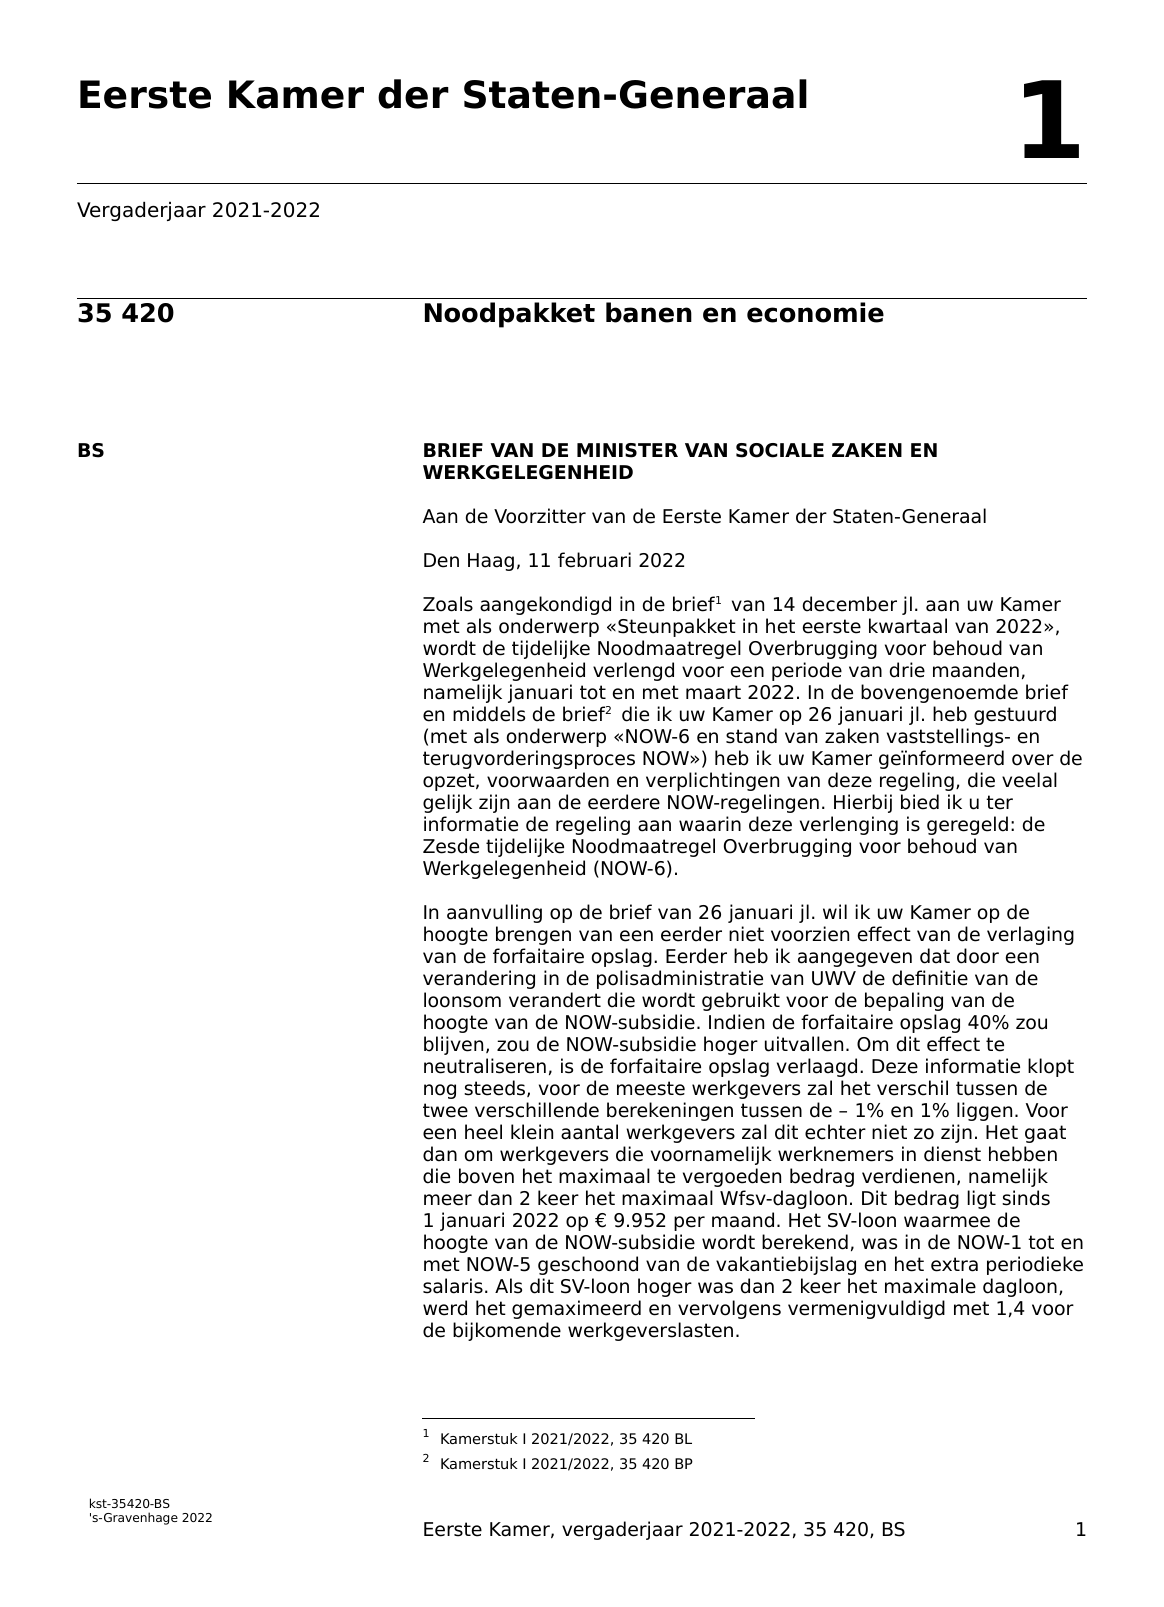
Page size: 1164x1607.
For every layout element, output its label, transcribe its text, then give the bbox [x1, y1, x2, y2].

text Aan de Voorzitter van de Eerste Kamer der Staten-Generaal [422, 506, 1087, 528]
table_header Eerste Kamer der Staten-Generaal [77, 59, 886, 183]
table_cell Vergaderjaar 2021-2022 [77, 184, 1087, 298]
text Den Haag, 11 februari 2022 [422, 550, 1087, 572]
text Kamerstuk I 2021/2022, 35 420 BL [422, 1427, 1087, 1449]
table_header 1 [886, 59, 1087, 183]
text Zoals aangekondigd in de brief van 14 december jl. aan uw Kamer met als onderwerp «Steunpakket in het eerste kwartaal van 2022», wordt de tijdelijke Noodmaatregel Overbrugging voor behoud van Werkgelegenheid verlengd voor een periode van drie maanden, namelijk januari tot en met maart 2022. In de bovengenoemde brief en middels de brief die ik uw Kamer op 26 januari jl. heb gestuurd (met als onderwerp «NOW-6 en stand van zaken vaststellings- en terugvorderingsproces NOW») heb ik uw Kamer geïnformeerd over de opzet, voorwaarden en verplichtingen van deze regeling, die veelal gelijk zijn aan de eerdere NOW-regelingen. Hierbij bied ik u ter informatie de regeling aan waarin deze verlenging is geregeld: de Zesde tijdelijke Noodmaatregel Overbrugging voor behoud van Werkgelegenheid (NOW-6). [422, 594, 1087, 880]
text Kamerstuk I 2021/2022, 35 420 BP [422, 1452, 1087, 1474]
text 's-Gravenhage 2022 [88, 1511, 323, 1525]
subtitle BS BRIEF VAN DE MINISTER VAN SOCIALE ZAKEN EN WERKGELEGENHEID [77, 440, 1087, 484]
subtitle 35 420 Noodpakket banen en economie [77, 299, 1087, 329]
text In aanvulling op de brief van 26 januari jl. wil ik uw Kamer op de hoogte brengen van een eerder niet voorzien effect van de verlaging van de forfaitaire opslag. Eerder heb ik aangegeven dat door een verandering in de polisadministratie van UWV de definitie van de loonsom verandert die wordt gebruikt voor de bepaling van de hoogte van de NOW-subsidie. Indien de forfaitaire opslag 40% zou blijven, zou de NOW-subsidie hoger uitvallen. Om dit effect te neutraliseren, is de forfaitaire opslag verlaagd. Deze informatie klopt nog steeds, voor de meeste werkgevers zal het verschil tussen de twee verschillende berekeningen tussen de – 1% en 1% liggen. Voor een heel klein aantal werkgevers zal dit echter niet zo zijn. Het gaat dan om werkgevers die voornamelijk werknemers in dienst hebben die boven het maximaal te vergoeden bedrag verdienen, namelijk meer dan 2 keer het maximaal Wfsv-dagloon. Dit bedrag ligt sinds 1 januari 2022 op € 9.952 per maand. Het SV-loon waarmee de hoogte van de NOW-subsidie wordt berekend, was in de NOW-1 tot en met NOW-5 geschoond van de vakantiebijslag en het extra periodieke salaris. Als dit SV-loon hoger was dan 2 keer het maximale dagloon, werd het gemaximeerd en vervolgens vermenigvuldigd met 1,4 voor de bijkomende werkgeverslasten. [422, 902, 1087, 1342]
text kst-35420-BS [88, 1497, 323, 1511]
